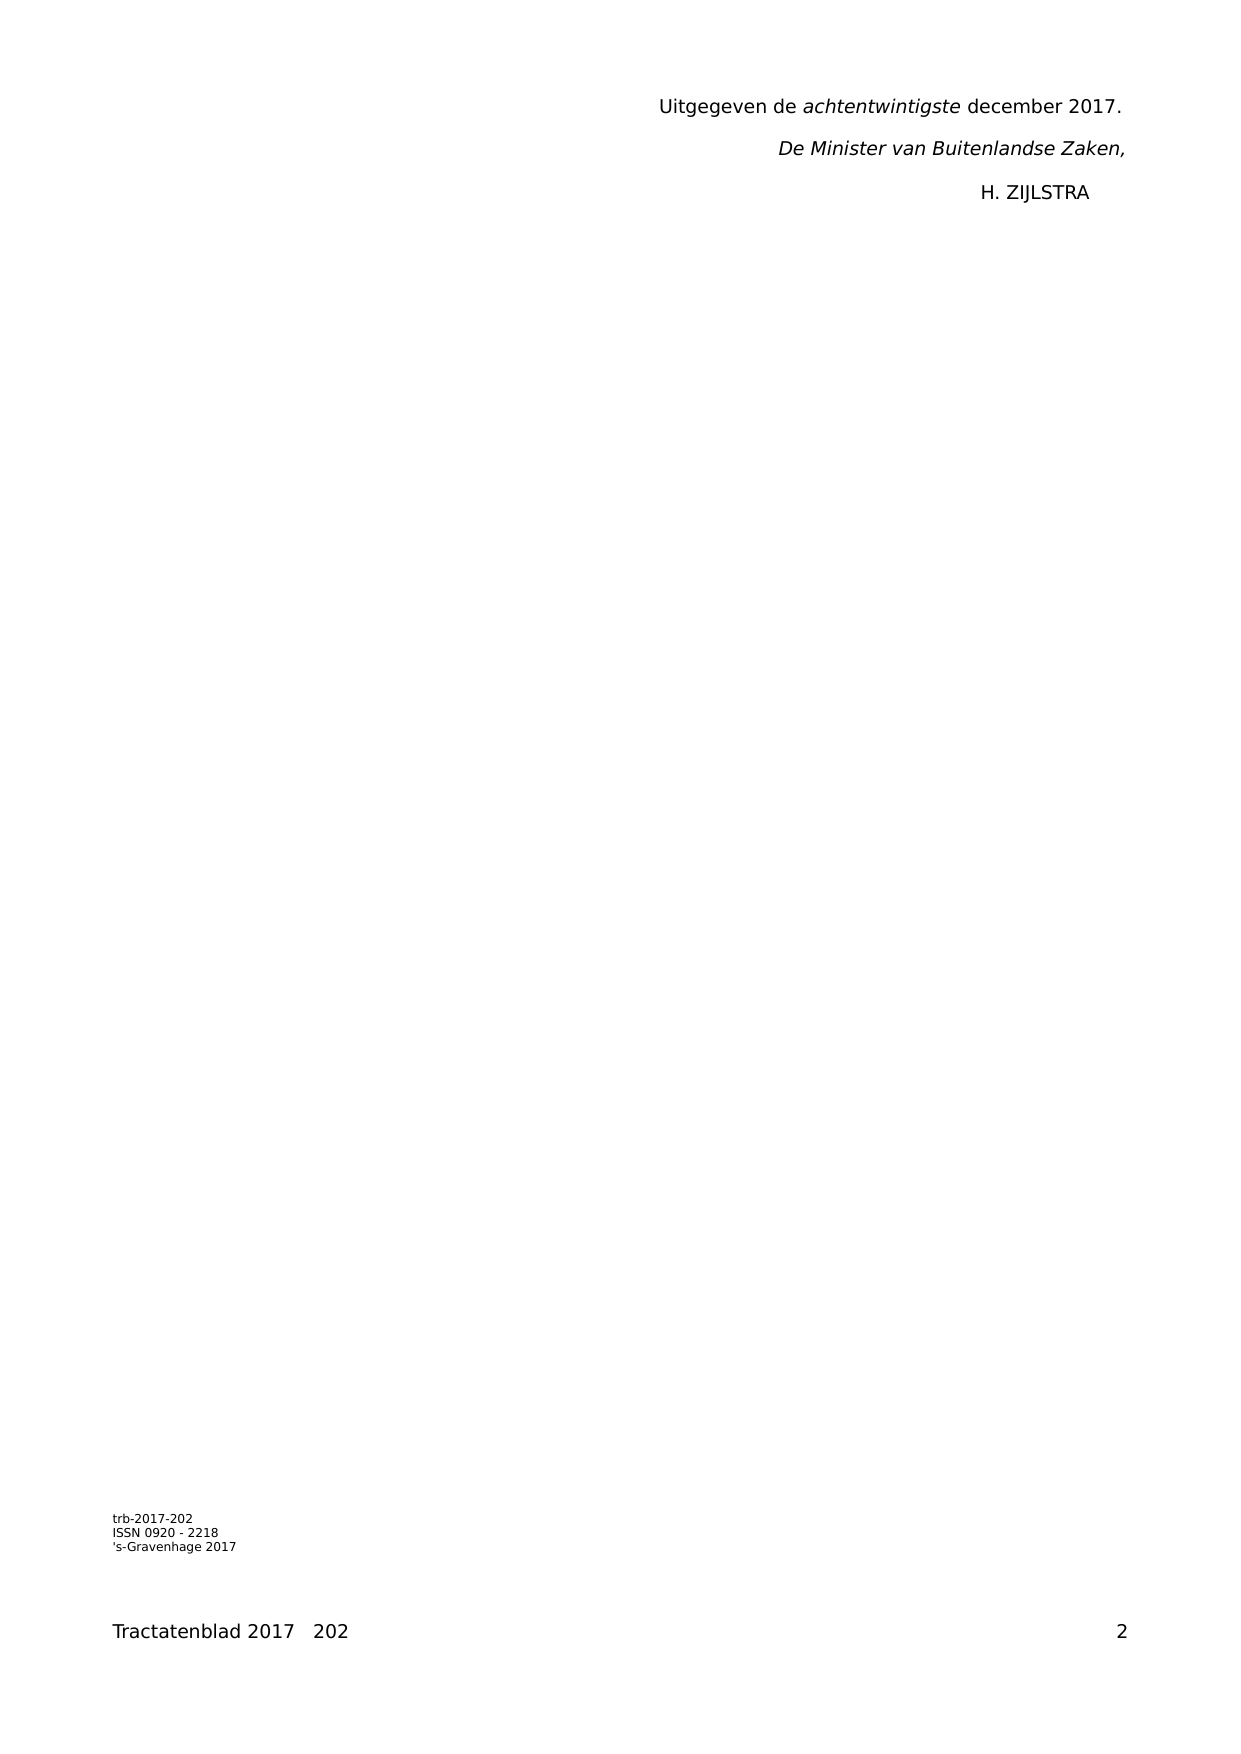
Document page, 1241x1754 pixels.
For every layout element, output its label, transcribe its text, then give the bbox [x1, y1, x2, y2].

text De Minister van Buitenlandse Zaken, H. ZIJLSTRA [112, 138, 1128, 204]
text trb-2017-202 [112, 1512, 346, 1526]
text Uitgegeven de achtentwintigste december 2017. [112, 96, 1128, 118]
text 's-Gravenhage 2017 [112, 1540, 346, 1554]
text ISSN 0920 - 2218 [112, 1526, 346, 1540]
